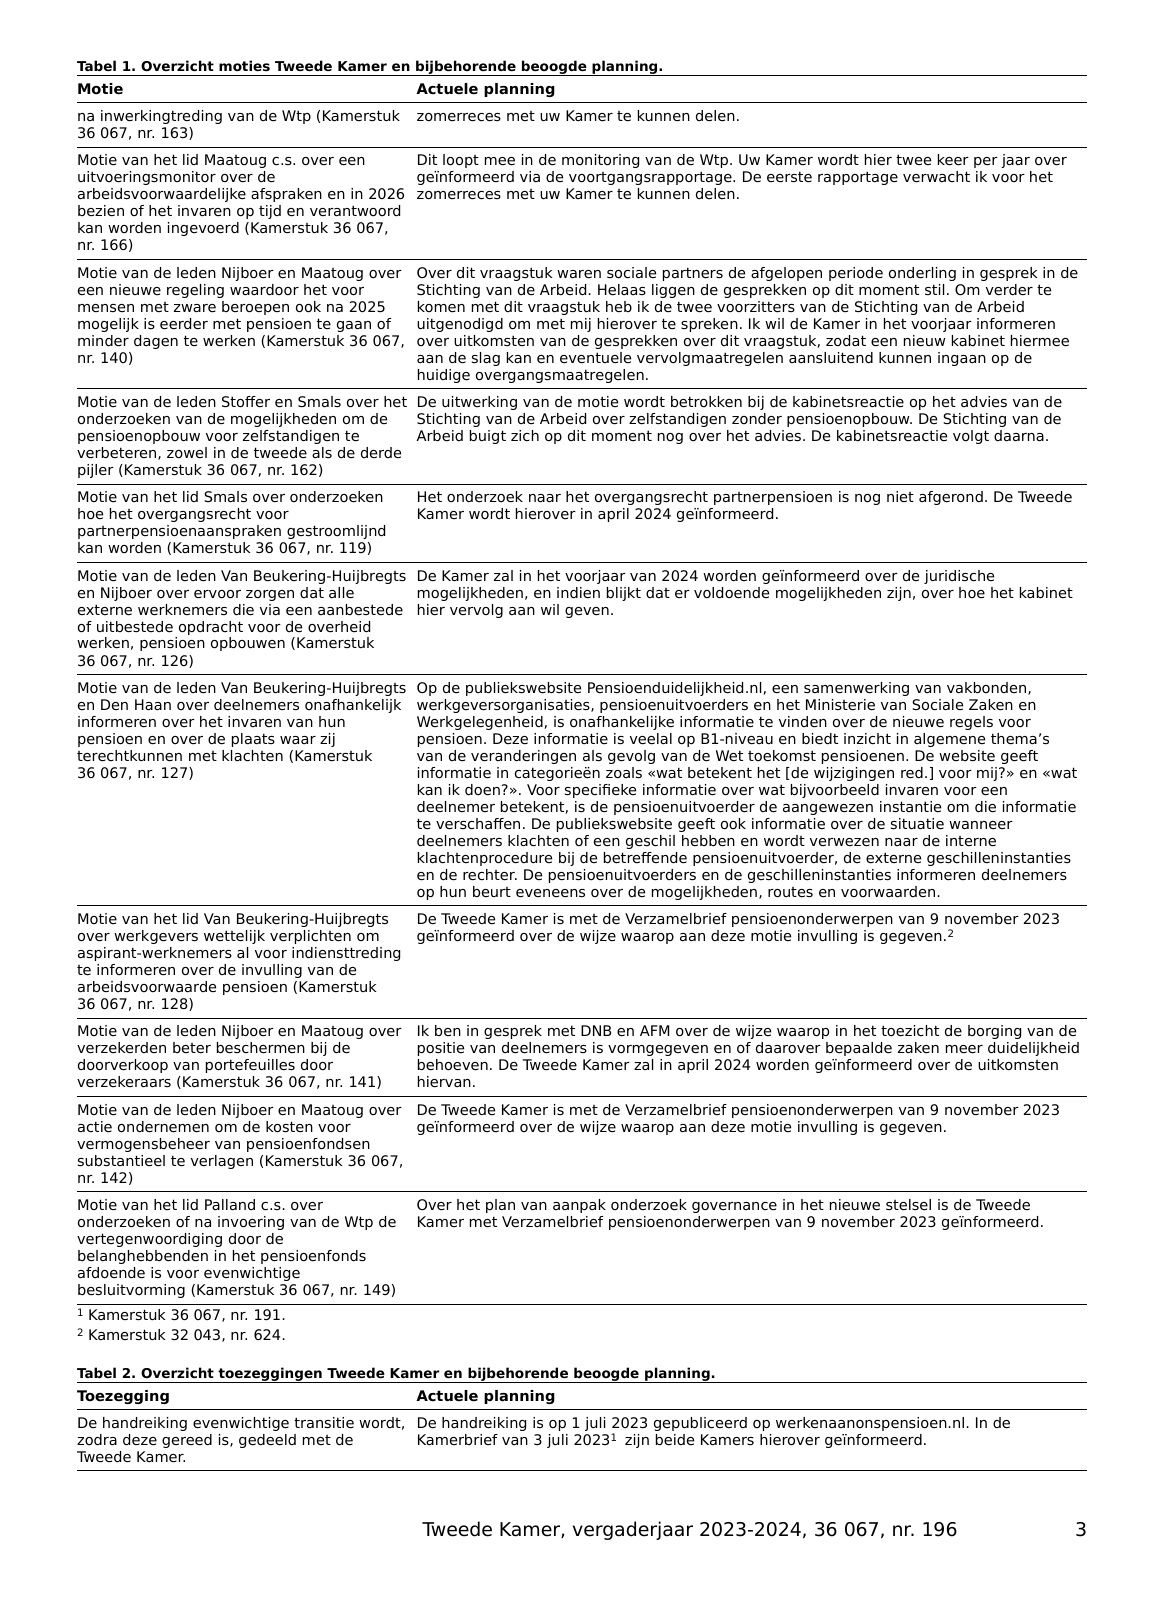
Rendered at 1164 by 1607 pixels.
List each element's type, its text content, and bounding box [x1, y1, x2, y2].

table_cell 1 Kamerstuk 36 067, nr. 191. 2 Kamerstuk 32 043, nr. 624. [77, 1305, 1087, 1344]
table_cell Motie van het lid Van Beukering-Huijbregts over werkgevers wettelijk verplichten om aspirant-werknemers al voor indiensttreding te informeren over de invulling van de arbeidsvoorwaarde pensioen (Kamerstuk 36 067, nr. 128) [77, 906, 410, 1017]
table_cell Over dit vraagstuk waren sociale partners de afgelopen periode onderling in gesprek in de Stichting van de Arbeid. Helaas liggen de gesprekken op dit moment stil. Om verder te komen met dit vraagstuk heb ik de twee voorzitters van de Stichting van de Arbeid uitgenodigd om met mij hierover te spreken. Ik wil de Kamer in het voorjaar informeren over uitkomsten van de gesprekken over dit vraagstuk, zodat een nieuw kabinet hiermee aan de slag kan en eventuele vervolgmaatregelen aansluitend kunnen ingaan op de huidige overgangsmaatregelen. [410, 260, 1087, 388]
table_cell Actuele planning [410, 76, 1087, 102]
table_cell De Tweede Kamer is met de Verzamelbrief pensioenonderwerpen van 9 november 2023 geïnformeerd over de wijze waarop aan deze motie invulling is gegeven.2 [410, 906, 1087, 1017]
table_cell Motie van de leden Nijboer en Maatoug over actie ondernemen om de kosten voor vermogensbeheer van pensioenfondsen substantieel te verlagen (Kamerstuk 36 067, nr. 142) [77, 1097, 410, 1191]
table_cell Motie van de leden Nijboer en Maatoug over een nieuwe regeling waardoor het voor mensen met zware beroepen ook na 2025 mogelijk is eerder met pensioen te gaan of minder dagen te werken (Kamerstuk 36 067, nr. 140) [77, 260, 410, 388]
table_cell Motie [77, 76, 410, 102]
table_cell Motie van het lid Palland c.s. over onderzoeken of na invoering van de Wtp de vertegenwoordiging door de belanghebbenden in het pensioenfonds afdoende is voor evenwichtige besluitvorming (Kamerstuk 36 067, nr. 149) [77, 1192, 410, 1303]
table_cell Dit loopt mee in de monitoring van de Wtp. Uw Kamer wordt hier twee keer per jaar over geïnformeerd via de voortgangsrapportage. De eerste rapportage verwacht ik voor het zomerreces met uw Kamer te kunnen delen. [410, 148, 1087, 259]
table_cell Toezegging [77, 1383, 410, 1409]
table_cell na inwerkingtreding van de Wtp (Kamerstuk 36 067, nr. 163) [77, 103, 410, 147]
table_cell Over het plan van aanpak onderzoek governance in het nieuwe stelsel is de Tweede Kamer met Verzamelbrief pensioenonderwerpen van 9 november 2023 geïnformeerd. [410, 1192, 1087, 1303]
table_cell De Kamer zal in het voorjaar van 2024 worden geïnformeerd over de juridische mogelijkheden, en indien blijkt dat er voldoende mogelijkheden zijn, over hoe het kabinet hier vervolg aan wil geven. [410, 563, 1087, 674]
table_cell Motie van de leden Stoffer en Smals over het onderzoeken van de mogelijkheden om de pensioenopbouw voor zelfstandigen te verbeteren, zowel in de tweede als de derde pijler (Kamerstuk 36 067, nr. 162) [77, 389, 410, 483]
table_cell Motie van de leden Nijboer en Maatoug over verzekerden beter beschermen bij de doorverkoop van portefeuilles door verzekeraars (Kamerstuk 36 067, nr. 141) [77, 1019, 410, 1096]
table_cell Het onderzoek naar het overgangsrecht partnerpensioen is nog niet afgerond. De Tweede Kamer wordt hierover in april 2024 geïnformeerd. [410, 485, 1087, 562]
table_cell Ik ben in gesprek met DNB en AFM over de wijze waarop in het toezicht de borging van de positie van deelnemers is vormgegeven en of daarover bepaalde zaken meer duidelijkheid behoeven. De Tweede Kamer zal in april 2024 worden geïnformeerd over de uitkomsten hiervan. [410, 1019, 1087, 1096]
table_cell zomerreces met uw Kamer te kunnen delen. [410, 103, 1087, 147]
table_cell Actuele planning [410, 1383, 1087, 1409]
table_cell De Tweede Kamer is met de Verzamelbrief pensioenonderwerpen van 9 november 2023 geïnformeerd over de wijze waarop aan deze motie invulling is gegeven. [410, 1097, 1087, 1191]
table_cell Motie van de leden Van Beukering-Huijbregts en Nijboer over ervoor zorgen dat alle externe werknemers die via een aanbestede of uitbestede opdracht voor de overheid werken, pensioen opbouwen (Kamerstuk 36 067, nr. 126) [77, 563, 410, 674]
table_cell De handreiking evenwichtige transitie wordt, zodra deze gereed is, gedeeld met de Tweede Kamer. [77, 1410, 410, 1470]
table_cell De uitwerking van de motie wordt betrokken bij de kabinetsreactie op het advies van de Stichting van de Arbeid over zelfstandigen zonder pensioenopbouw. De Stichting van de Arbeid buigt zich op dit moment nog over het advies. De kabinetsreactie volgt daarna. [410, 389, 1087, 483]
table_header Tabel 2. Overzicht toezeggingen Tweede Kamer en bijbehorende beoogde planning. [77, 1366, 1087, 1382]
table_cell Op de publiekswebsite Pensioenduidelijkheid.nl, een samenwerking van vakbonden, werkgeversorganisaties, pensioenuitvoerders en het Ministerie van Sociale Zaken en Werkgelegenheid, is onafhankelijke informatie te vinden over de nieuwe regels voor pensioen. Deze informatie is veelal op B1-niveau en biedt inzicht in algemene thema’s van de veranderingen als gevolg van de Wet toekomst pensioenen. De website geeft informatie in categorieën zoals «wat betekent het [de wijzigingen red.] voor mij?» en «wat kan ik doen?». Voor specifieke informatie over wat bijvoorbeeld invaren voor een deelnemer betekent, is de pensioenuitvoerder de aangewezen instantie om die informatie te verschaffen. De publiekswebsite geeft ook informatie over de situatie wanneer deelnemers klachten of een geschil hebben en wordt verwezen naar de interne klachtenprocedure bij de betreffende pensioenuitvoerder, de externe geschilleninstanties en de rechter. De pensioenuitvoerders en de geschilleninstanties informeren deelnemers op hun beurt eveneens over de mogelijkheden, routes en voorwaarden. [410, 675, 1087, 905]
table_header Tabel 1. Overzicht moties Tweede Kamer en bijbehorende beoogde planning. [77, 59, 1087, 75]
table_cell Motie van het lid Smals over onderzoeken hoe het overgangsrecht voor partnerpensioenaanspraken gestroomlijnd kan worden (Kamerstuk 36 067, nr. 119) [77, 485, 410, 562]
table_cell Motie van de leden Van Beukering-Huijbregts en Den Haan over deelnemers onafhankelijk informeren over het invaren van hun pensioen en over de plaats waar zij terechtkunnen met klachten (Kamerstuk 36 067, nr. 127) [77, 675, 410, 905]
table_cell Motie van het lid Maatoug c.s. over een uitvoeringsmonitor over de arbeidsvoorwaardelijke afspraken en in 2026 bezien of het invaren op tijd en verantwoord kan worden ingevoerd (Kamerstuk 36 067, nr. 166) [77, 148, 410, 259]
table_cell De handreiking is op 1 juli 2023 gepubliceerd op werkenaanonspensioen.nl. In de Kamerbrief van 3 juli 20231 zijn beide Kamers hierover geïnformeerd. [410, 1410, 1087, 1470]
